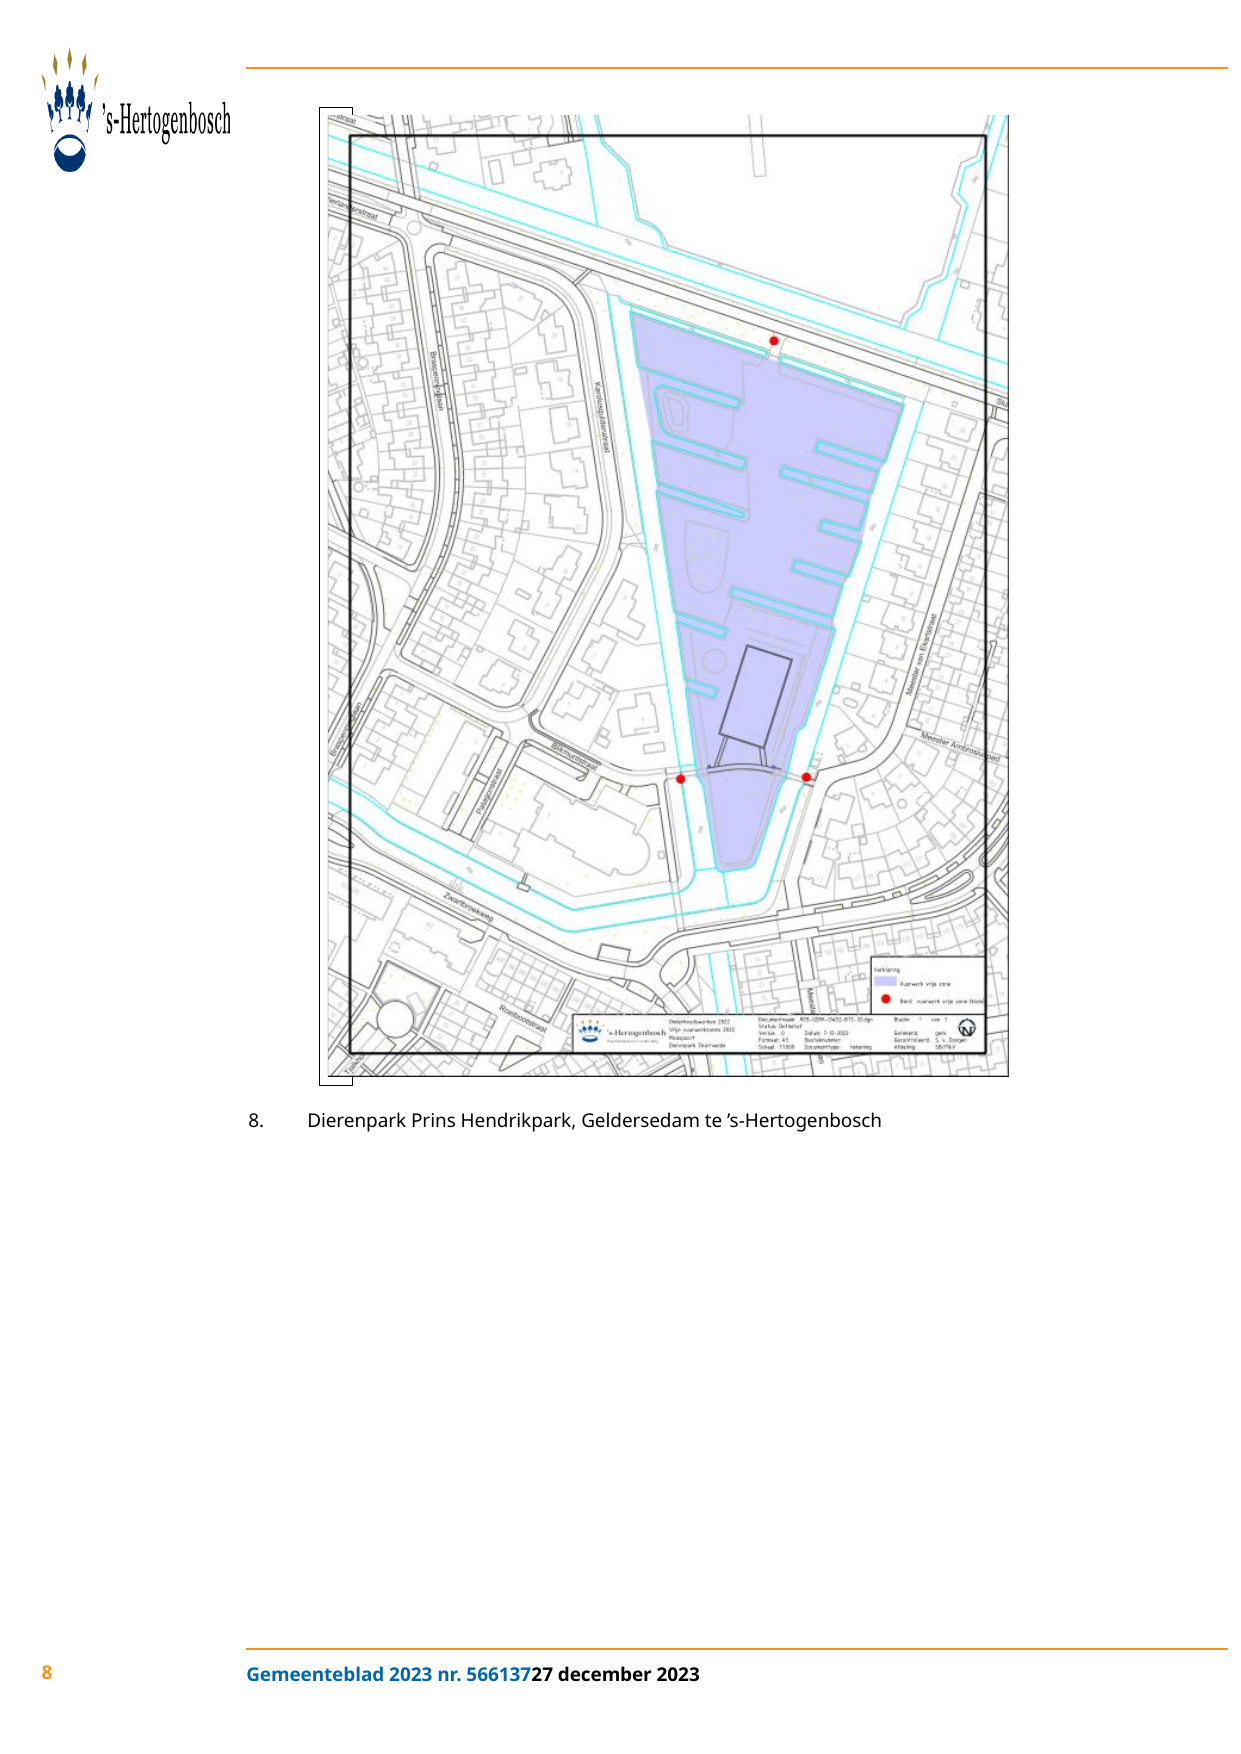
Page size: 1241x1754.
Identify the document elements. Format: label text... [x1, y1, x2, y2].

list Dierenpark Prins Hendrikpark, Geldersedam te ’s-Hertogenbosch [248, 1107, 1152, 1132]
picture [41, 47, 231, 172]
picture [327, 115, 1009, 1077]
